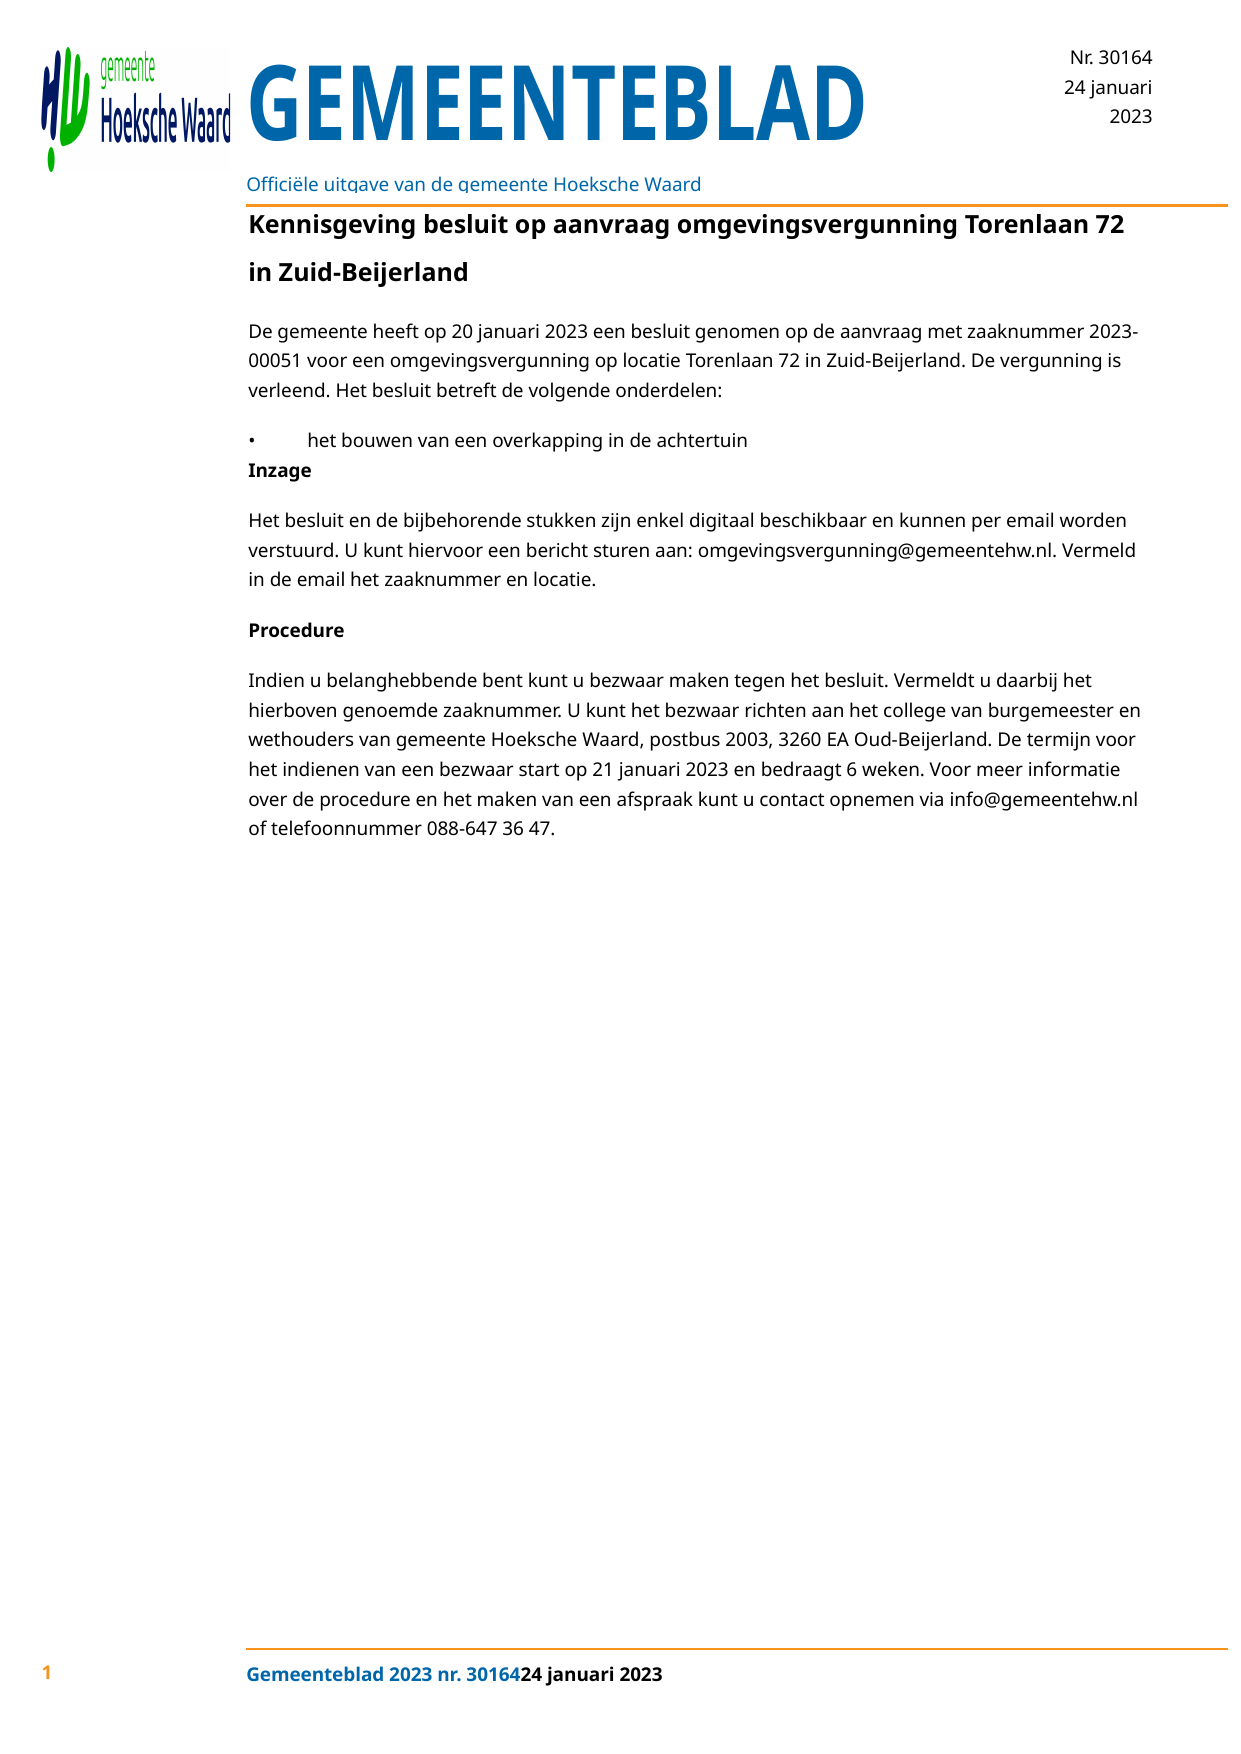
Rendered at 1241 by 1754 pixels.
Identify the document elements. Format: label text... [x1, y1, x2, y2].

text Inzage [248, 457, 1152, 483]
picture [41, 47, 231, 172]
text Het besluit en de bijbehorende stukken zijn enkel digitaal beschikbaar en kunnen per email worden verstuurd. U kunt hiervoor een bericht sturen aan: omgevingsvergunning@gemeentehw.nl. Vermeld in de email het zaaknummer en locatie. [248, 507, 1152, 592]
list het bouwen van een overkapping in de achtertuin [248, 427, 1152, 453]
text Indien u belanghebbende bent kunt u bezwaar maken tegen het besluit. Vermeldt u daarbij het hierboven genoemde zaaknummer. U kunt het bezwaar richten aan het college van burgemeester en wethouders van gemeente Hoeksche Waard, postbus 2003, 3260 EA Oud-Beijerland. De termijn voor het indienen van een bezwaar start op 21 januari 2023 en bedraagt 6 weken. Voor meer informatie over de procedure en het maken van een afspraak kunt u contact opnemen via info@gemeentehw.nl of telefoonnummer 088-647 36 47. [248, 667, 1152, 841]
text Kennisgeving besluit op aanvraag omgevingsvergunning Torenlaan 72 in Zuid-Beijerland [248, 207, 1152, 288]
text Procedure [248, 617, 1152, 643]
text De gemeente heeft op 20 januari 2023 een besluit genomen op de aanvraag met zaaknummer 2023-00051 voor een omgevingsvergunning op locatie Torenlaan 72 in Zuid-Beijerland. De vergunning is verleend. Het besluit betreft de volgende onderdelen: [248, 318, 1152, 403]
